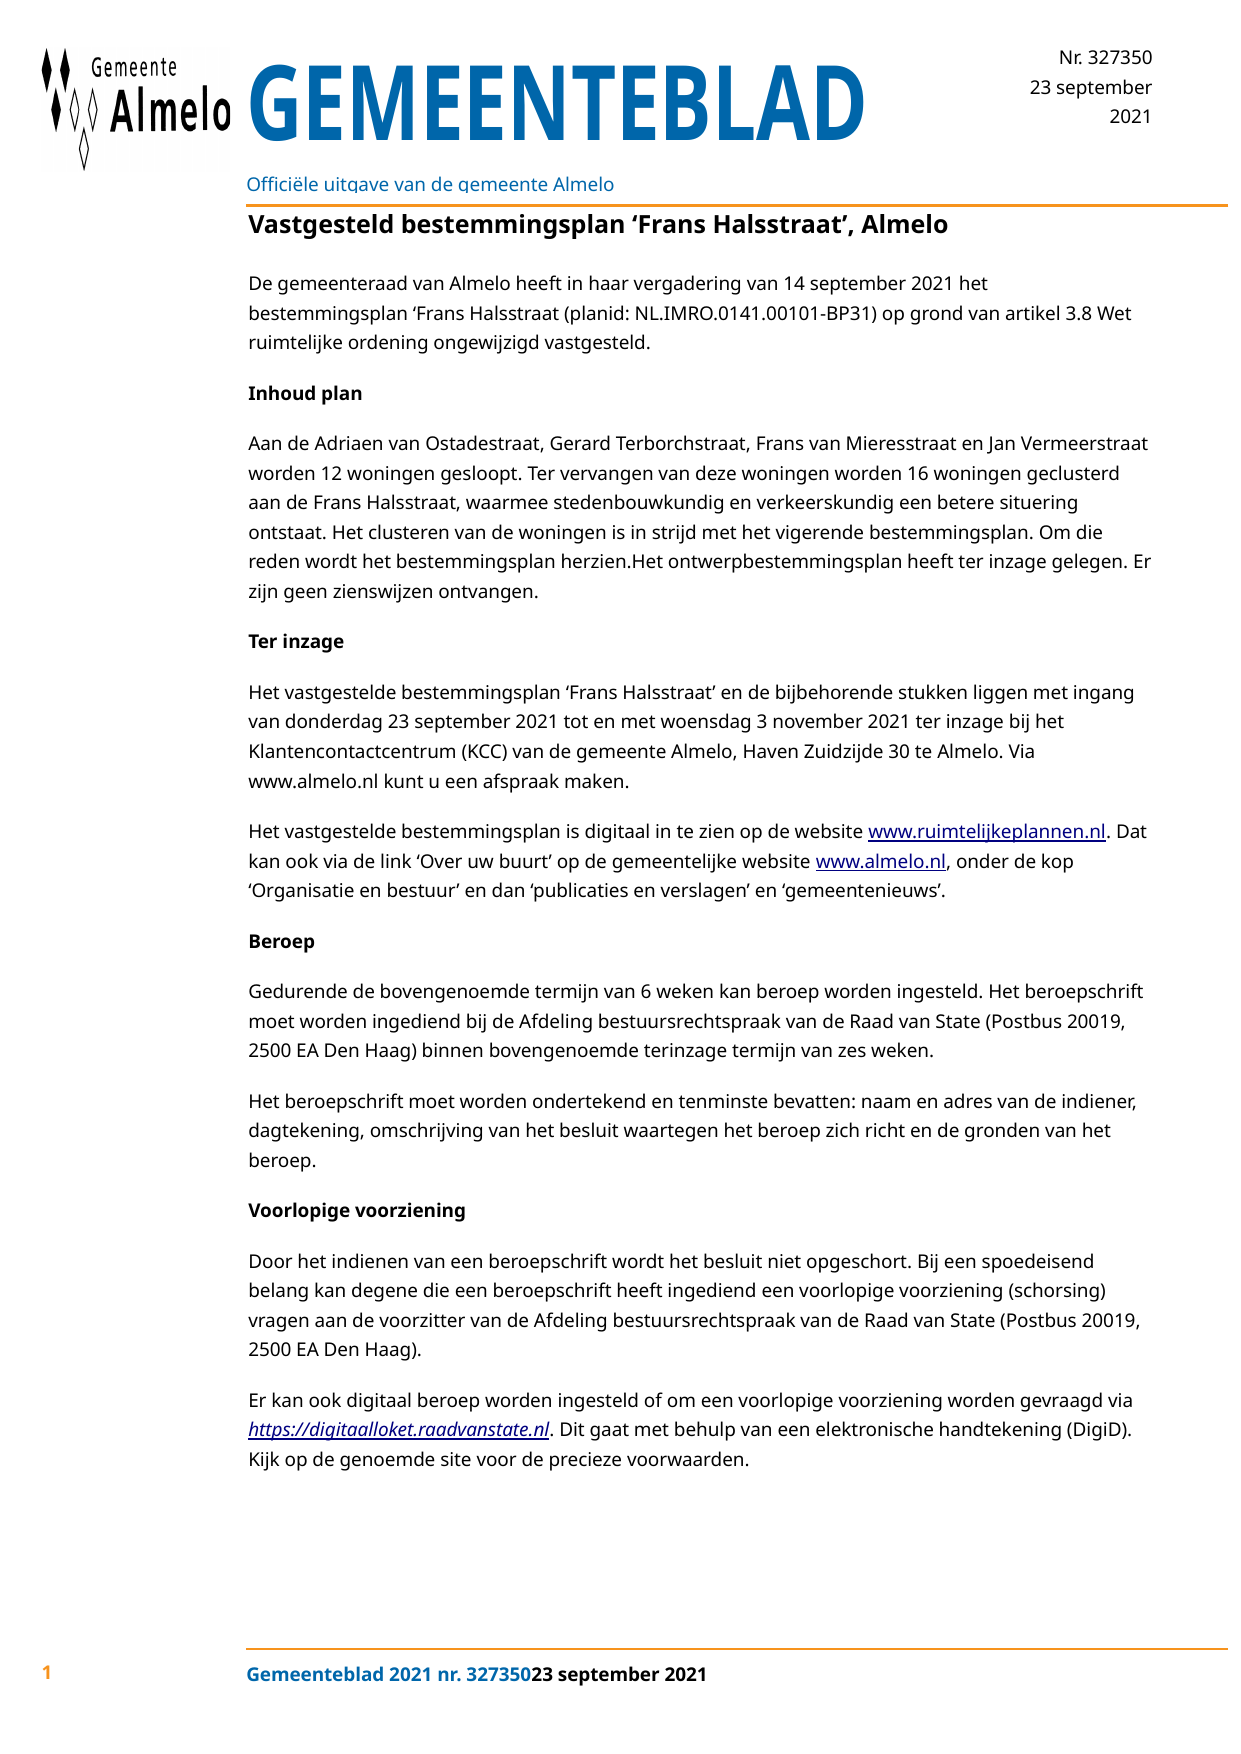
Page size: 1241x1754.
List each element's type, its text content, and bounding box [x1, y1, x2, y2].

text Gedurende de bovengenoemde termijn van 6 weken kan beroep worden ingesteld. Het beroepschrift moet worden ingediend bij de Afdeling bestuursrechtspraak van de Raad van State (Postbus 20019, 2500 EA Den Haag) binnen bovengenoemde terinzage termijn van zes weken. [248, 978, 1152, 1063]
text Door het indienen van een beroepschrift wordt het besluit niet opgeschort. Bij een spoedeisend belang kan degene die een beroepschrift heeft ingediend een voorlopige voorziening (schorsing) vragen aan de voorzitter van de Afdeling bestuursrechtspraak van de Raad van State (Postbus 20019, 2500 EA Den Haag). [248, 1248, 1152, 1362]
text Ter inzage [248, 629, 1152, 654]
text Er kan ook digitaal beroep worden ingesteld of om een voorlopige voorziening worden gevraagd via https://digitaalloket.raadvanstate.nl. Dit gaat met behulp van een elektronische handtekening (DigiD). Kijk op de genoemde site voor de precieze voorwaarden. [248, 1387, 1152, 1472]
text De gemeenteraad van Almelo heeft in haar vergadering van 14 september 2021 het bestemmingsplan ‘Frans Halsstraat (planid: NL.IMRO.0141.00101-BP31) op grond van artikel 3.8 Wet ruimtelijke ordening ongewijzigd vastgesteld. [248, 270, 1152, 355]
text Het vastgestelde bestemmingsplan is digitaal in te zien op de website www.ruimtelijkeplannen.nl. Dat kan ook via de link ‘Over uw buurt’ op de gemeentelijke website www.almelo.nl, onder de kop ‘Organisatie en bestuur’ en dan ‘publicaties en verslagen’ en ‘gemeentenieuws’. [248, 818, 1152, 903]
text Inhoud plan [248, 380, 1152, 406]
picture [41, 47, 231, 172]
text Voorlopige voorziening [248, 1197, 1152, 1223]
text Het vastgestelde bestemmingsplan ‘Frans Halsstraat’ en de bijbehorende stukken liggen met ingang van donderdag 23 september 2021 tot en met woensdag 3 november 2021 ter inzage bij het Klantencontactcentrum (KCC) van de gemeente Almelo, Haven Zuidzijde 30 te Almelo. Via www.almelo.nl kunt u een afspraak maken. [248, 679, 1152, 793]
text Aan de Adriaen van Ostadestraat, Gerard Terborchstraat, Frans van Mieresstraat en Jan Vermeerstraat worden 12 woningen gesloopt. Ter vervangen van deze woningen worden 16 woningen geclusterd aan de Frans Halsstraat, waarmee stedenbouwkundig en verkeerskundig een betere situering ontstaat. Het clusteren van de woningen is in strijd met het vigerende bestemmingsplan. Om die reden wordt het bestemmingsplan herzien.Het ontwerpbestemmingsplan heeft ter inzage gelegen. Er zijn geen zienswijzen ontvangen. [248, 430, 1152, 604]
text Beroep [248, 928, 1152, 953]
text Vastgesteld bestemmingsplan ‘Frans Halsstraat’, Almelo [248, 207, 1152, 241]
text Het beroepschrift moet worden ondertekend en tenminste bevatten: naam en adres van de indiener, dagtekening, omschrijving van het besluit waartegen het beroep zich richt en de gronden van het beroep. [248, 1088, 1152, 1173]
